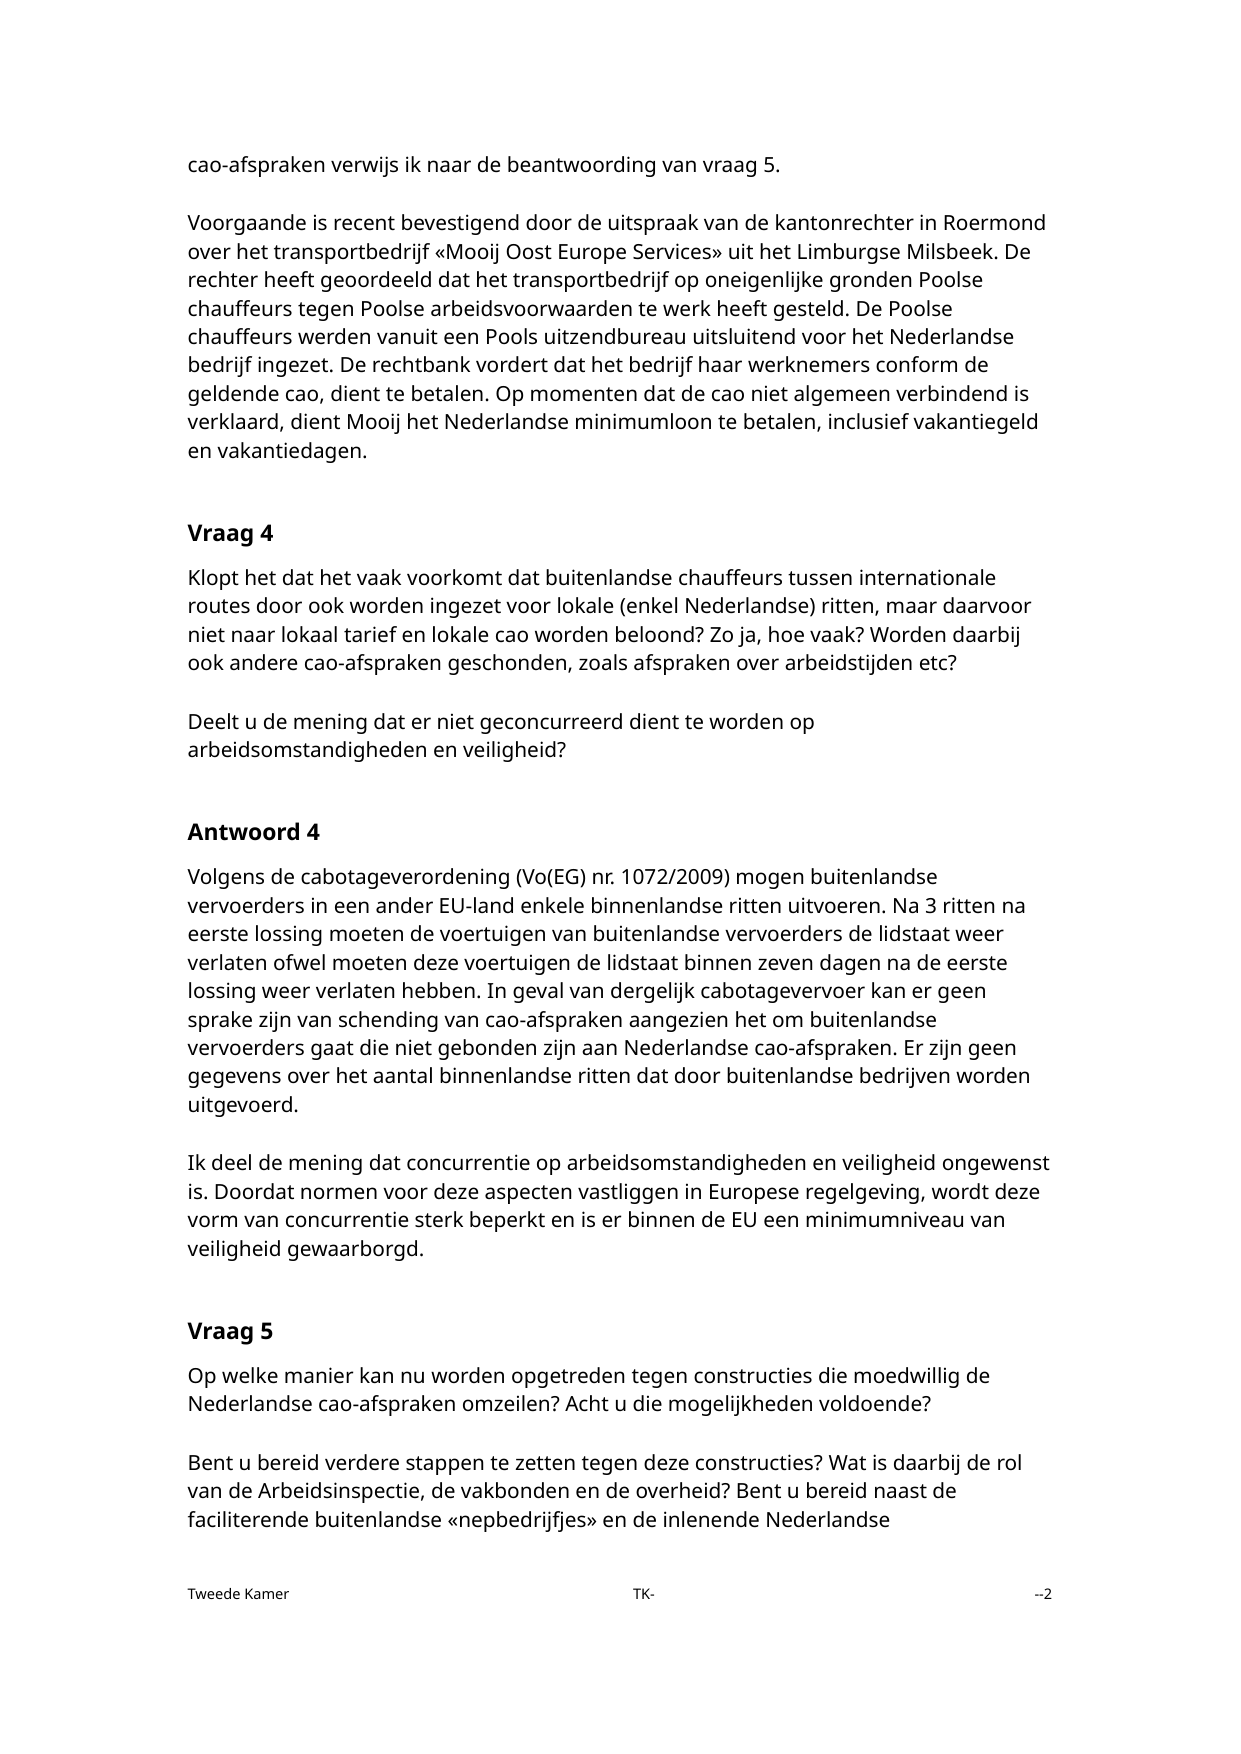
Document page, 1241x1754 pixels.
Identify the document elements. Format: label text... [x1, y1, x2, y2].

text Ik deel de mening dat concurrentie op arbeidsomstandigheden en veiligheid ongewenst is. Doordat normen voor deze aspecten vastliggen in Europese regelgeving, wordt deze vorm van concurrentie sterk beperkt en is er binnen de EU een minimumniveau van veiligheid gewaarborgd. [187, 1148, 1053, 1262]
text Volgens de cabotageverordening (Vo(EG) nr. 1072/2009) mogen buitenlandse vervoerders in een ander EU-land enkele binnenlandse ritten uitvoeren. Na 3 ritten na eerste lossing moeten de voertuigen van buitenlandse vervoerders de lidstaat weer verlaten ofwel moeten deze voertuigen de lidstaat binnen zeven dagen na de eerste lossing weer verlaten hebben. In geval van dergelijk cabotagevervoer kan er geen sprake zijn van schending van cao-afspraken aangezien het om buitenlandse vervoerders gaat die niet gebonden zijn aan Nederlandse cao-afspraken. Er zijn geen gegevens over het aantal binnenlandse ritten dat door buitenlandse bedrijven worden uitgevoerd. [187, 862, 1053, 1118]
text Voorgaande is recent bevestigend door de uitspraak van de kantonrechter in Roermond over het transportbedrijf «Mooij Oost Europe Services» uit het Limburgse Milsbeek. De rechter heeft geoordeeld dat het transportbedrijf op oneigenlijke gronden Poolse chauffeurs tegen Poolse arbeidsvoorwaarden te werk heeft gesteld. De Poolse chauffeurs werden vanuit een Pools uitzendbureau uitsluitend voor het Nederlandse bedrijf ingezet. De rechtbank vordert dat het bedrijf haar werknemers conform de geldende cao, dient te betalen. Op momenten dat de cao niet algemeen verbindend is verklaard, dient Mooij het Nederlandse minimumloon te betalen, inclusief vakantiegeld en vakantiedagen. [187, 208, 1053, 464]
subtitle Vraag 4 [187, 517, 1053, 548]
text Op welke manier kan nu worden opgetreden tegen constructies die moedwillig de Nederlandse cao-afspraken omzeilen? Acht u die mogelijkheden voldoende? [187, 1361, 1053, 1418]
text Klopt het dat het vaak voorkomt dat buitenlandse chauffeurs tussen internationale routes door ook worden ingezet voor lokale (enkel Nederlandse) ritten, maar daarvoor niet naar lokaal tarief en lokale cao worden beloond? Zo ja, hoe vaak? Worden daarbij ook andere cao-afspraken geschonden, zoals afspraken over arbeidstijden etc? [187, 563, 1053, 677]
subtitle Vraag 5 [187, 1315, 1053, 1346]
text Bent u bereid verdere stappen te zetten tegen deze constructies? Wat is daarbij de rol van de Arbeidsinspectie, de vakbonden en de overheid? Bent u bereid naast de faciliterende buitenlandse «nepbedrijfjes» en de inlenende Nederlandse [187, 1448, 1053, 1533]
text Deelt u de mening dat er niet geconcurreerd dient te worden op arbeidsomstandigheden en veiligheid? [187, 707, 1053, 764]
text cao-afspraken verwijs ik naar de beantwoording van vraag 5. [187, 150, 1053, 178]
subtitle Antwoord 4 [187, 816, 1053, 847]
